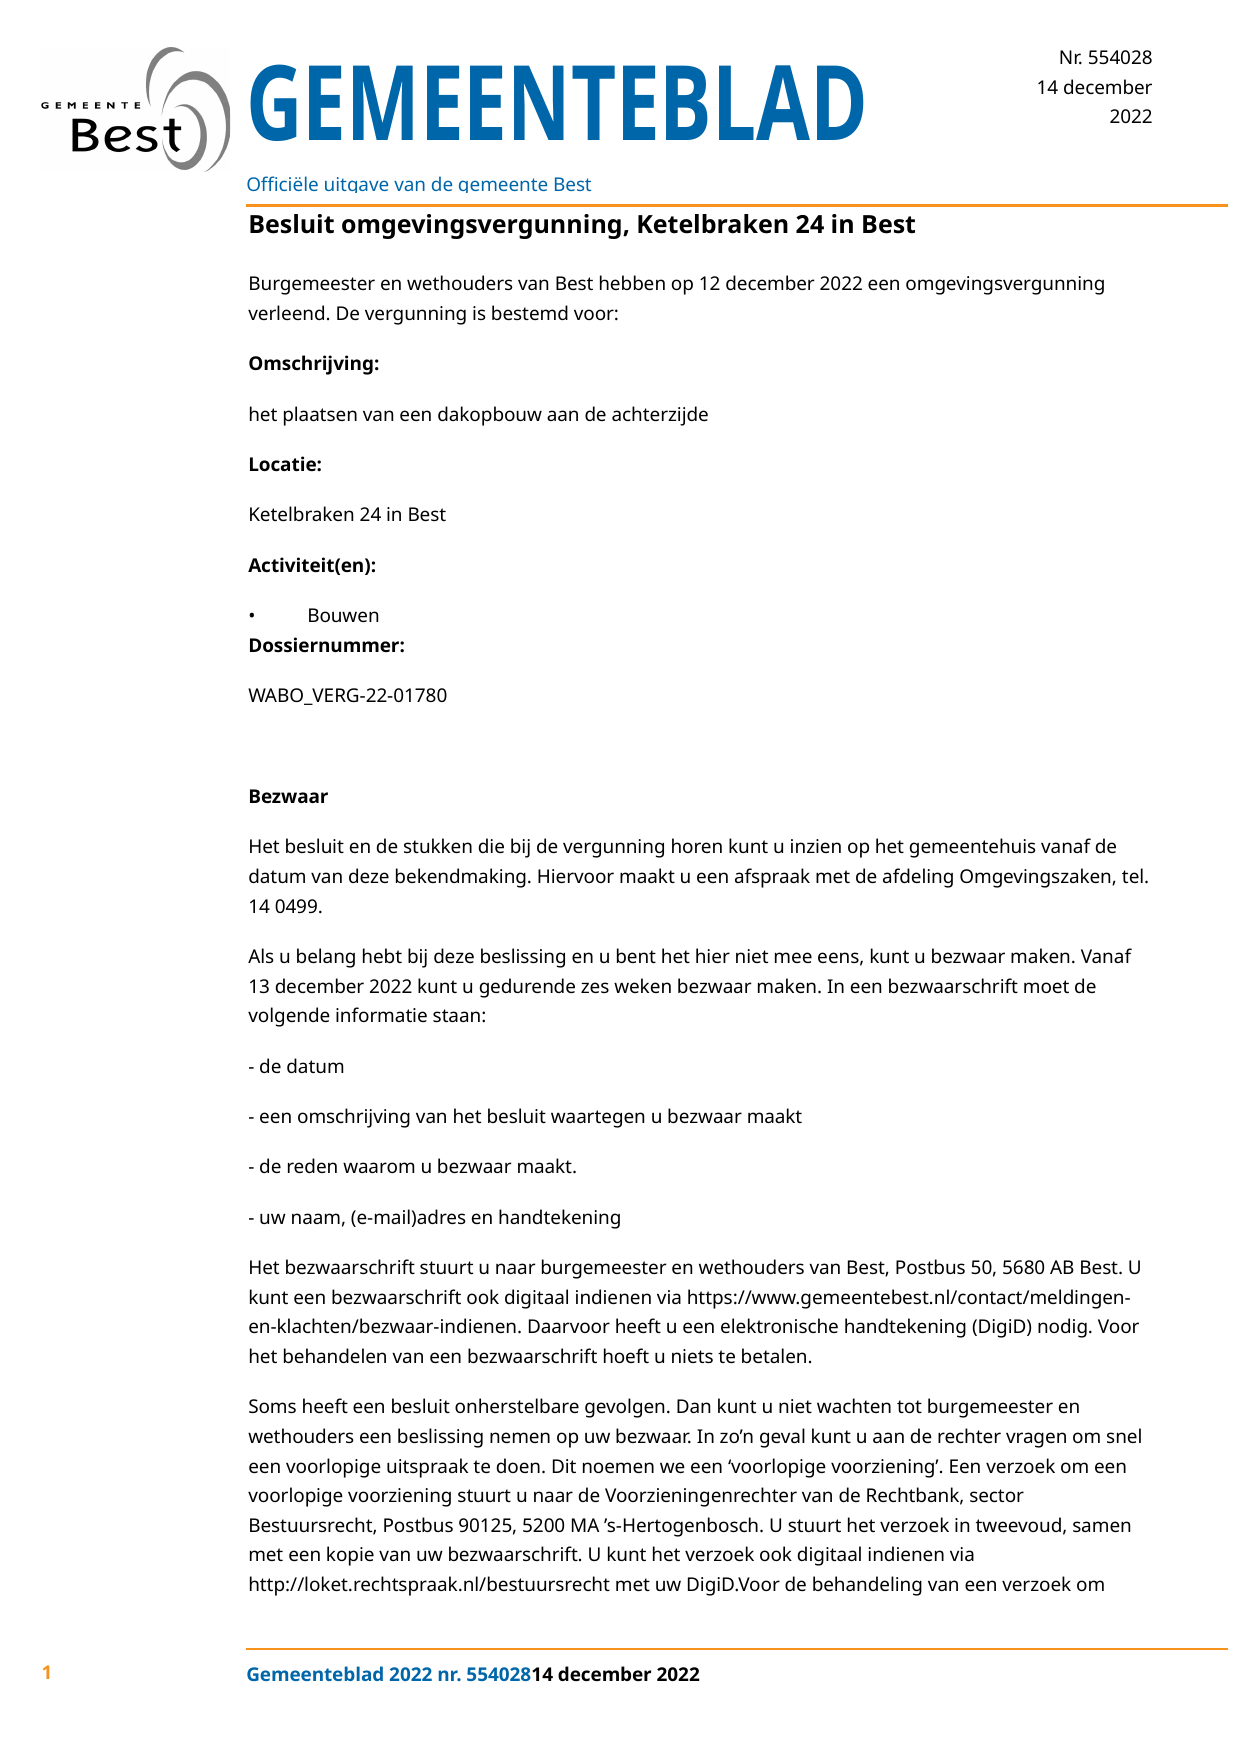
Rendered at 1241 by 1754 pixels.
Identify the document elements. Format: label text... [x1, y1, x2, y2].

text Burgemeester en wethouders van Best hebben op 12 december 2022 een omgevingsvergunning verleend. De vergunning is bestemd voor: [248, 270, 1152, 326]
text Ketelbraken 24 in Best [248, 502, 1152, 527]
text Soms heeft een besluit onherstelbare gevolgen. Dan kunt u niet wachten tot burgemeester en wethouders een beslissing nemen op uw bezwaar. In zo’n geval kunt u aan de rechter vragen om snel een voorlopige uitspraak te doen. Dit noemen we een ‘voorlopige voorziening’. Een verzoek om een voorlopige voorziening stuurt u naar de Voorzieningenrechter van de Rechtbank, sector Bestuursrecht, Postbus 90125, 5200 MA ’s-Hertogenbosch. U stuurt het verzoek in tweevoud, samen met een kopie van uw bezwaarschrift. U kunt het verzoek ook digitaal indienen via http://loket.rechtspraak.nl/bestuursrecht met uw DigiD.Voor de behandeling van een verzoek om [248, 1394, 1152, 1597]
text Het bezwaarschrift stuurt u naar burgemeester en wethouders van Best, Postbus 50, 5680 AB Best. U kunt een bezwaarschrift ook digitaal indienen via https://www.gemeentebest.nl/contact/meldingen-en-klachten/bezwaar-indienen. Daarvoor heeft u een elektronische handtekening (DigiD) nodig. Voor het behandelen van een bezwaarschrift hoeft u niets te betalen. [248, 1254, 1152, 1369]
text - de datum [248, 1053, 1152, 1078]
text Bezwaar [248, 783, 1152, 809]
text - een omschrijving van het besluit waartegen u bezwaar maakt [248, 1103, 1152, 1129]
text Het besluit en de stukken die bij de vergunning horen kunt u inzien op het gemeentehuis vanaf de datum van deze bekendmaking. Hiervoor maakt u een afspraak met de afdeling Omgevingszaken, tel. 14 0499. [248, 834, 1152, 918]
text Dossiernummer: [248, 632, 1152, 658]
text Omschrijving: [248, 350, 1152, 376]
picture [41, 47, 231, 172]
text het plaatsen van een dakopbouw aan de achterzijde [248, 401, 1152, 426]
text Activiteit(en): [248, 552, 1152, 578]
text Als u belang hebt bij deze beslissing en u bent het hier niet mee eens, kunt u bezwaar maken. Vanaf 13 december 2022 kunt u gedurende zes weken bezwaar maken. In een bezwaarschrift moet de volgende informatie staan: [248, 943, 1152, 1028]
text WABO_VERG-22-01780 [248, 682, 1152, 708]
text - de reden waarom u bezwaar maakt. [248, 1154, 1152, 1179]
text Locatie: [248, 451, 1152, 477]
text - uw naam, (e-mail)adres en handtekening [248, 1204, 1152, 1230]
text Besluit omgevingsvergunning, Ketelbraken 24 in Best [248, 207, 1152, 241]
list Bouwen [248, 602, 1152, 628]
